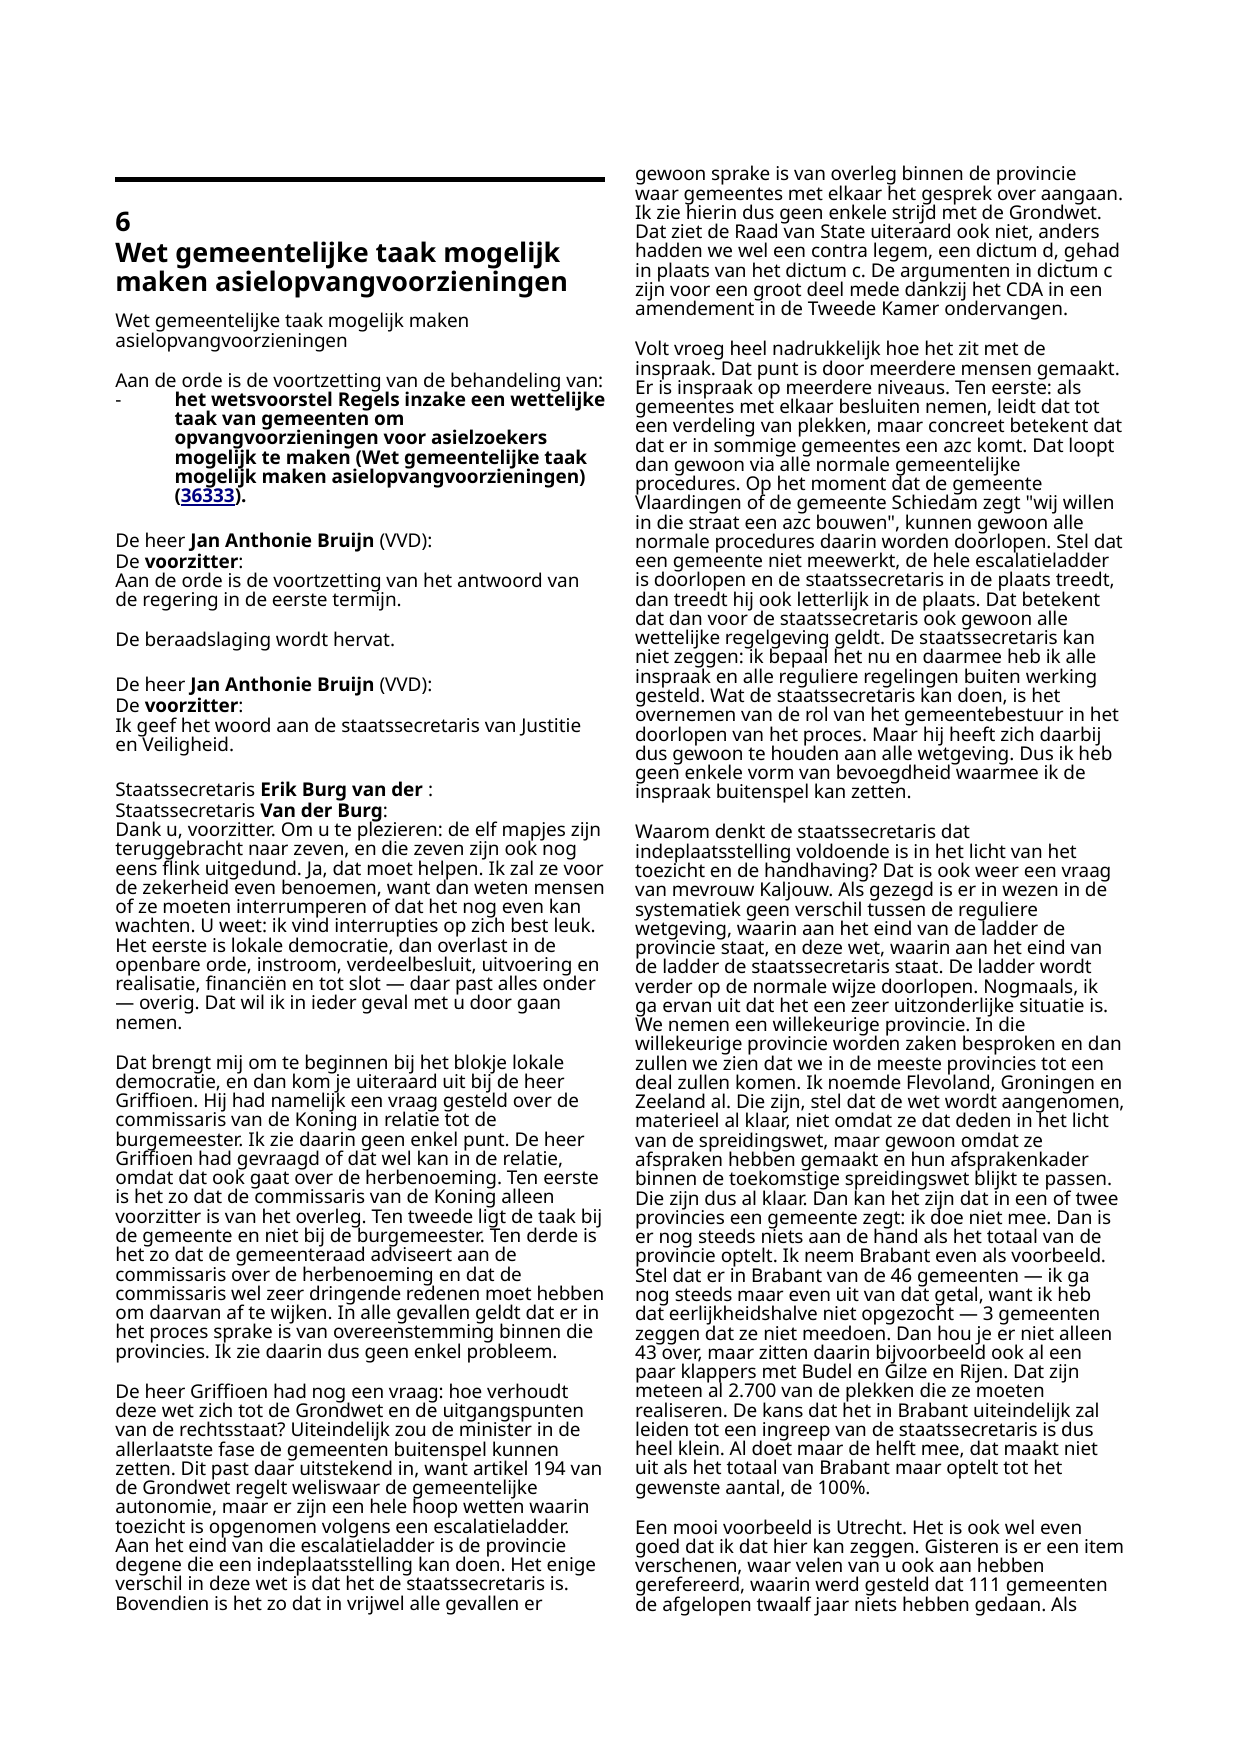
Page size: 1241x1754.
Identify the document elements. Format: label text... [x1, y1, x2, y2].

text De heer Jan Anthonie Bruijn (VVD): [115, 672, 605, 697]
text Dat brengt mij om te beginnen bij het blokje lokale democratie, en dan kom je uiteraard uit bij de heer Griffioen. Hij had namelijk een vraag gesteld over de commissaris van de Koning in relatie tot de burgemeester. Ik zie daarin geen enkel punt. De heer Griffioen had gevraagd of dat wel kan in de relatie, omdat dat ook gaat over de herbenoeming. Ten eerste is het zo dat de commissaris van de Koning alleen voorzitter is van het overleg. Ten tweede ligt de taak bij de gemeente en niet bij de burgemeester. Ten derde is het zo dat de gemeenteraad adviseert aan de commissaris over de herbenoeming en dat de commissaris wel zeer dringende redenen moet hebben om daarvan af te wijken. In alle gevallen geldt dat er in het proces sprake is van overeenstemming binnen die provincies. Ik zie daarin dus geen enkel probleem. [115, 1054, 605, 1362]
list het wetsvoorstel Regels inzake een wettelijke taak van gemeenten om opvangvoorzieningen voor asielzoekers mogelijk te maken (Wet gemeentelijke taak mogelijk maken asielopvangvoorzieningen) (36333). [115, 391, 605, 506]
text Wet gemeentelijke taak mogelijk maken asielopvangvoorzieningen [115, 312, 605, 351]
text Staatssecretaris Erik Burg van der : [115, 776, 605, 802]
text Een mooi voorbeeld is Utrecht. Het is ook wel even goed dat ik dat hier kan zeggen. Gisteren is er een item verschenen, waar velen van u ook aan hebben gerefereerd, waarin werd gesteld dat 111 gemeenten de afgelopen twaalf jaar niets hebben gedaan. Als [635, 1519, 1125, 1615]
text De voorzitter: [115, 697, 605, 717]
text Aan de orde is de voortzetting van het antwoord van de regering in de eerste termijn. [115, 572, 605, 611]
text De heer Griffioen had nog een vraag: hoe verhoudt deze wet zich tot de Grondwet en de uitgangspunten van de rechtsstaat? Uiteindelijk zou de minister in de allerlaatste fase de gemeenten buitenspel kunnen zetten. Dit past daar uitstekend in, want artikel 194 van de Grondwet regelt weliswaar de gemeentelijke autonomie, maar er zijn een hele hoop wetten waarin toezicht is opgenomen volgens een escalatieladder. Aan het eind van die escalatieladder is de provincie degene die een indeplaatsstelling kan doen. Het enige verschil in deze wet is dat het de staatssecretaris is. Bovendien is het zo dat in vrijwel alle gevallen er [115, 1383, 605, 1614]
text gewoon sprake is van overleg binnen de provincie waar gemeentes met elkaar het gesprek over aangaan. Ik zie hierin dus geen enkele strijd met de Grondwet. Dat ziet de Raad van State uiteraard ook niet, anders hadden we wel een contra legem, een dictum d, gehad in plaats van het dictum c. De argumenten in dictum c zijn voor een groot deel mede dankzij het CDA in een amendement in de Tweede Kamer ondervangen. [635, 165, 1125, 319]
text De beraadslaging wordt hervat. [115, 631, 605, 651]
text Waarom denkt de staatssecretaris dat indeplaatsstelling voldoende is in het licht van het toezicht en de handhaving? Dat is ook weer een vraag van mevrouw Kaljouw. Als gezegd is er in wezen in de systematiek geen verschil tussen de reguliere wetgeving, waarin aan het eind van de ladder de provincie staat, en deze wet, waarin aan het eind van de ladder de staatssecretaris staat. De ladder wordt verder op de normale wijze doorlopen. Nogmaals, ik ga ervan uit dat het een zeer uitzonderlijke situatie is. We nemen een willekeurige provincie. In die willekeurige provincie worden zaken besproken en dan zullen we zien dat we in de meeste provincies tot een deal zullen komen. Ik noemde Flevoland, Groningen en Zeeland al. Die zijn, stel dat de wet wordt aangenomen, materieel al klaar, niet omdat ze dat deden in het licht van de spreidingswet, maar gewoon omdat ze afspraken hebben gemaakt en hun afsprakenkader binnen de toekomstige spreidingswet blijkt te passen. Die zijn dus al klaar. Dan kan het zijn dat in een of twee provincies een gemeente zegt: ik doe niet mee. Dan is er nog steeds niets aan de hand als het totaal van de provincie optelt. Ik neem Brabant even als voorbeeld. Stel dat er in Brabant van de 46 gemeenten — ik ga nog steeds maar even uit van dat getal, want ik heb dat eerlijkheidshalve niet opgezocht — 3 gemeenten zeggen dat ze niet meedoen. Dan hou je er niet alleen 43 over, maar zitten daarin bijvoorbeeld ook al een paar klappers met Budel en Gilze en Rijen. Dat zijn meteen al 2.700 van de plekken die ze moeten realiseren. De kans dat het in Brabant uiteindelijk zal leiden tot een ingreep van de staatssecretaris is dus heel klein. Al doet maar de helft mee, dat maakt niet uit als het totaal van Brabant maar optelt tot het gewenste aantal, de 100%. [635, 823, 1125, 1498]
text Volt vroeg heel nadrukkelijk hoe het zit met de inspraak. Dat punt is door meerdere mensen gemaakt. Er is inspraak op meerdere niveaus. Ten eerste: als gemeentes met elkaar besluiten nemen, leidt dat tot een verdeling van plekken, maar concreet betekent dat dat er in sommige gemeentes een azc komt. Dat loopt dan gewoon via alle normale gemeentelijke procedures. Op het moment dat de gemeente Vlaardingen of de gemeente Schiedam zegt "wij willen in die straat een azc bouwen", kunnen gewoon alle normale procedures daarin worden doorlopen. Stel dat een gemeente niet meewerkt, de hele escalatieladder is doorlopen en de staatssecretaris in de plaats treedt, dan treedt hij ook letterlijk in de plaats. Dat betekent dat dan voor de staatssecretaris ook gewoon alle wettelijke regelgeving geldt. De staatssecretaris kan niet zeggen: ik bepaal het nu en daarmee heb ik alle inspraak en alle reguliere regelingen buiten werking gesteld. Wat de staatssecretaris kan doen, is het overnemen van de rol van het gemeentebestuur in het doorlopen van het proces. Maar hij heeft zich daarbij dus gewoon te houden aan alle wetgeving. Dus ik heb geen enkele vorm van bevoegdheid waarmee ik de inspraak buitenspel kan zetten. [635, 340, 1125, 803]
text Aan de orde is de voortzetting van de behandeling van: [115, 372, 605, 391]
text Ik geef het woord aan de staatssecretaris van Justitie en Veiligheid. [115, 717, 605, 755]
text 6 [115, 203, 605, 239]
text De heer Jan Anthonie Bruijn (VVD): [115, 527, 605, 553]
text De voorzitter: [115, 553, 605, 572]
text Dank u, voorzitter. Om u te plezieren: de elf mapjes zijn teruggebracht naar zeven, en die zeven zijn ook nog eens flink uitgedund. Ja, dat moet helpen. Ik zal ze voor de zekerheid even benoemen, want dan weten mensen of ze moeten interrumperen of dat het nog even kan wachten. U weet: ik vind interrupties op zich best leuk. Het eerste is lokale democratie, dan overlast in de openbare orde, instroom, verdeelbesluit, uitvoering en realisatie, financiën en tot slot — daar past alles onder — overig. Dat wil ik in ieder geval met u door gaan nemen. [115, 821, 605, 1033]
text Staatssecretaris Van der Burg: [115, 802, 605, 821]
text Wet gemeentelijke taak mogelijk maken asielopvangvoorzieningen [115, 239, 605, 312]
